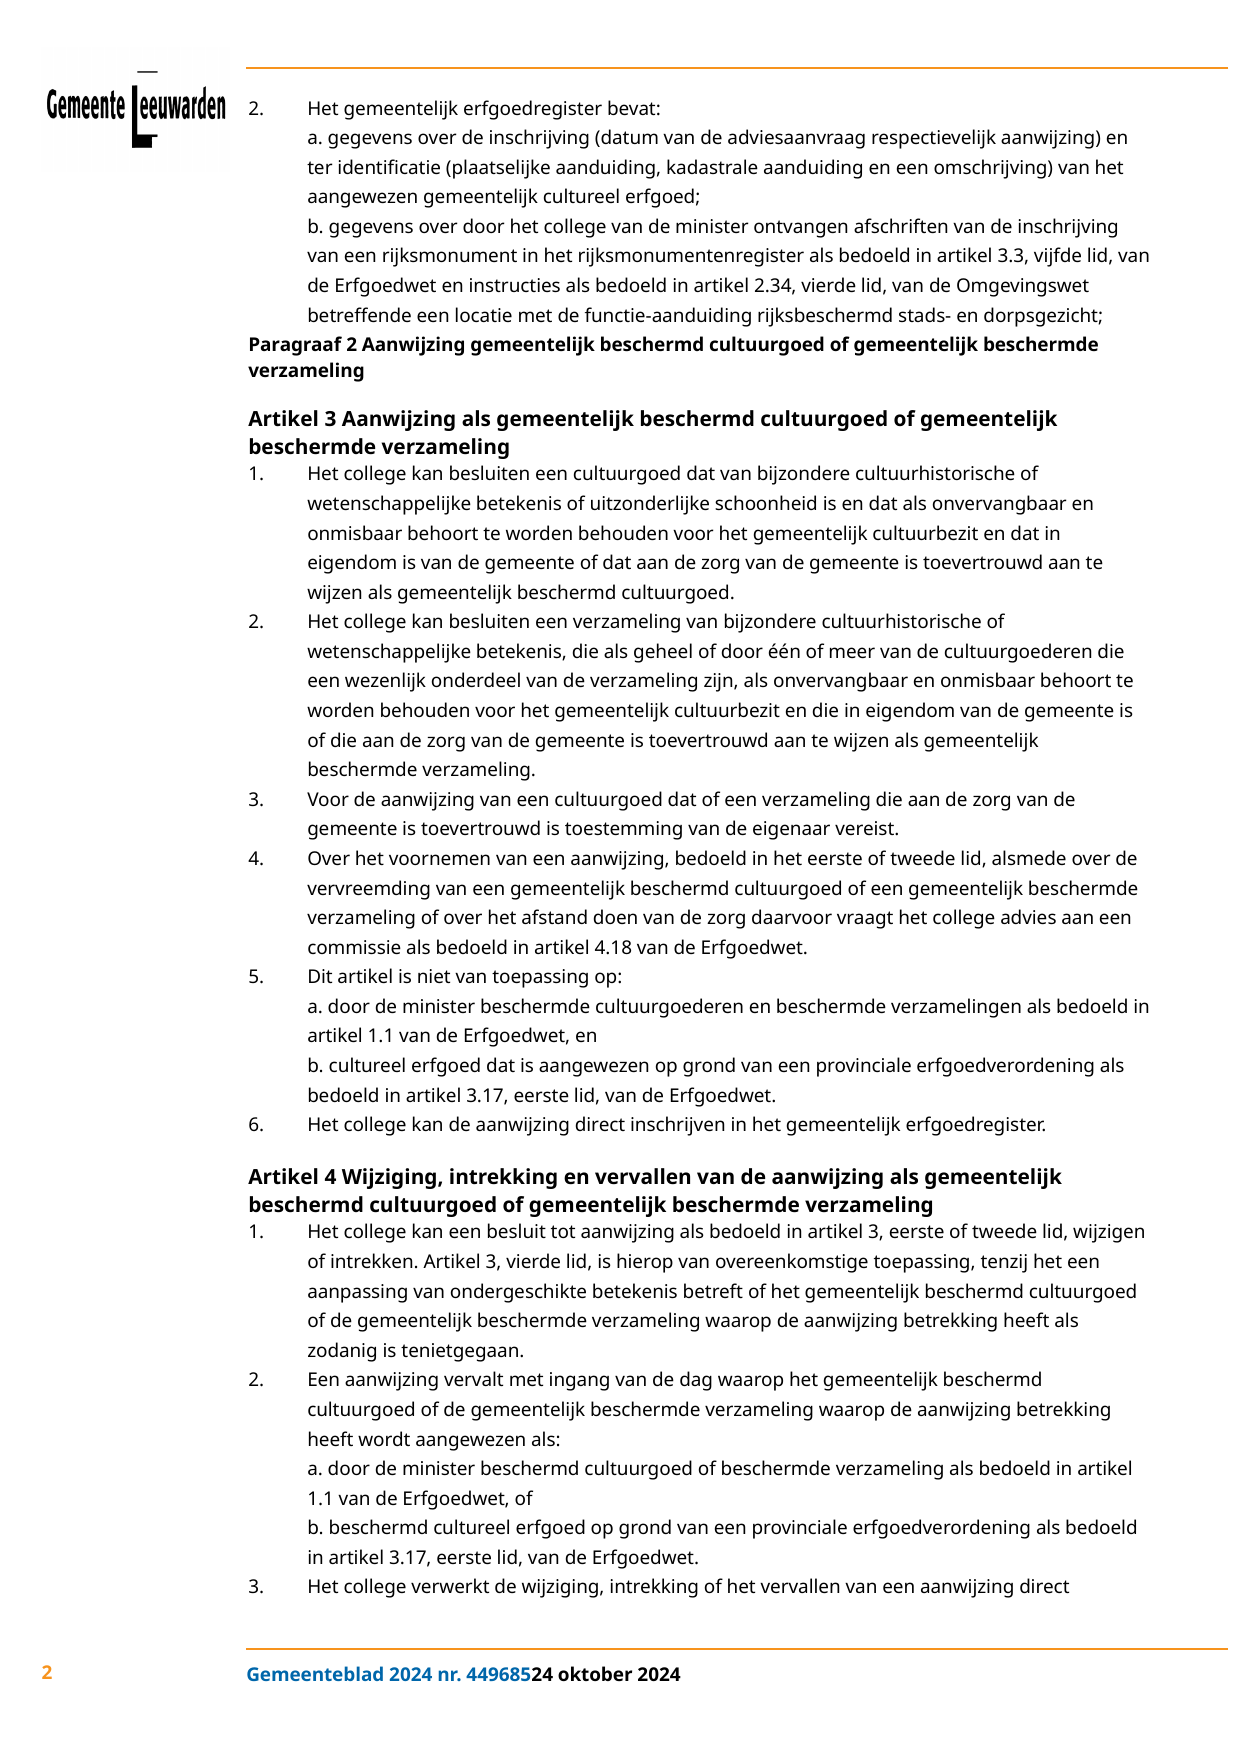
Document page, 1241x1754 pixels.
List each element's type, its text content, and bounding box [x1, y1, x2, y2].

list b. gegevens over door het college van de minister ontvangen afschriften van de inschrijving van een rijksmonument in het rijksmonumentenregister als bedoeld in artikel 3.3, vijfde lid, van de Erfgoedwet en instructies als bedoeld in artikel 2.34, vierde lid, van de Omgevingswet betreffende een locatie met de functie-aanduiding rijksbeschermd stads- en dorpsgezicht; [248, 213, 1152, 328]
list a. door de minister beschermd cultuurgoed of beschermde verzameling als bedoeld in artikel 1.1 van de Erfgoedwet, of [248, 1455, 1152, 1511]
list Dit artikel is niet van toepassing op: [248, 963, 1152, 989]
list b. cultureel erfgoed dat is aangewezen op grond van een provinciale erfgoedverordening als bedoeld in artikel 3.17, eerste lid, van de Erfgoedwet. [248, 1052, 1152, 1108]
list Het gemeentelijk erfgoedregister bevat: [248, 95, 1152, 121]
list Het college verwerkt de wijziging, intrekking of het vervallen van een aanwijzing direct [248, 1574, 1152, 1599]
picture [41, 47, 231, 172]
list Het college kan besluiten een verzameling van bijzondere cultuurhistorische of wetenschappelijke betekenis, die als geheel of door één of meer van de cultuurgoederen die een wezenlijk onderdeel van de verzameling zijn, als onvervangbaar en onmisbaar behoort te worden behouden voor het gemeentelijk cultuurbezit en die in eigendom van de gemeente is of die aan de zorg van de gemeente is toevertrouwd aan te wijzen als gemeentelijk beschermde verzameling. [248, 608, 1152, 782]
list Het college kan de aanwijzing direct inschrijven in het gemeentelijk erfgoedregister. [248, 1111, 1152, 1137]
list a. gegevens over de inschrijving (datum van de adviesaanvraag respectievelijk aanwijzing) en ter identificatie (plaatselijke aanduiding, kadastrale aanduiding en een omschrijving) van het aangewezen gemeentelijk cultureel erfgoed; [248, 124, 1152, 209]
list Het college kan een besluit tot aanwijzing als bedoeld in artikel 3, eerste of tweede lid, wijzigen of intrekken. Artikel 3, vierde lid, is hierop van overeenkomstige toepassing, tenzij het een aanpassing van ondergeschikte betekenis betreft of het gemeentelijk beschermd cultuurgoed of de gemeentelijk beschermde verzameling waarop de aanwijzing betrekking heeft als zodanig is tenietgegaan. [248, 1219, 1152, 1363]
list Het college kan besluiten een cultuurgoed dat van bijzondere cultuurhistorische of wetenschappelijke betekenis of uitzonderlijke schoonheid is en dat als onvervangbaar en onmisbaar behoort te worden behouden voor het gemeentelijk cultuurbezit en dat in eigendom is van de gemeente of dat aan de zorg van de gemeente is toevertrouwd aan te wijzen als gemeentelijk beschermd cultuurgoed. [248, 461, 1152, 605]
text Artikel 3 Aanwijzing als gemeentelijk beschermd cultuurgoed of gemeentelijk beschermde verzameling [248, 404, 1152, 461]
list b. beschermd cultureel erfgoed op grond van een provinciale erfgoedverordening als bedoeld in artikel 3.17, eerste lid, van de Erfgoedwet. [248, 1514, 1152, 1570]
text Artikel 4 Wijziging, intrekking en vervallen van de aanwijzing als gemeentelijk beschermd cultuurgoed of gemeentelijk beschermde verzameling [248, 1162, 1152, 1219]
list a. door de minister beschermde cultuurgoederen en beschermde verzamelingen als bedoeld in artikel 1.1 van de Erfgoedwet, en [248, 993, 1152, 1048]
list Over het voornemen van een aanwijzing, bedoeld in het eerste of tweede lid, alsmede over de vervreemding van een gemeentelijk beschermd cultuurgoed of een gemeentelijk beschermde verzameling of over het afstand doen van de zorg daarvoor vraagt het college advies aan een commissie als bedoeld in artikel 4.18 van de Erfgoedwet. [248, 845, 1152, 960]
text Paragraaf 2 Aanwijzing gemeentelijk beschermd cultuurgoed of gemeentelijk beschermde verzameling [248, 331, 1152, 383]
list Voor de aanwijzing van een cultuurgoed dat of een verzameling die aan de zorg van de gemeente is toevertrouwd is toestemming van de eigenaar vereist. [248, 786, 1152, 841]
list Een aanwijzing vervalt met ingang van de dag waarop het gemeentelijk beschermd cultuurgoed of de gemeentelijk beschermde verzameling waarop de aanwijzing betrekking heeft wordt aangewezen als: [248, 1367, 1152, 1452]
